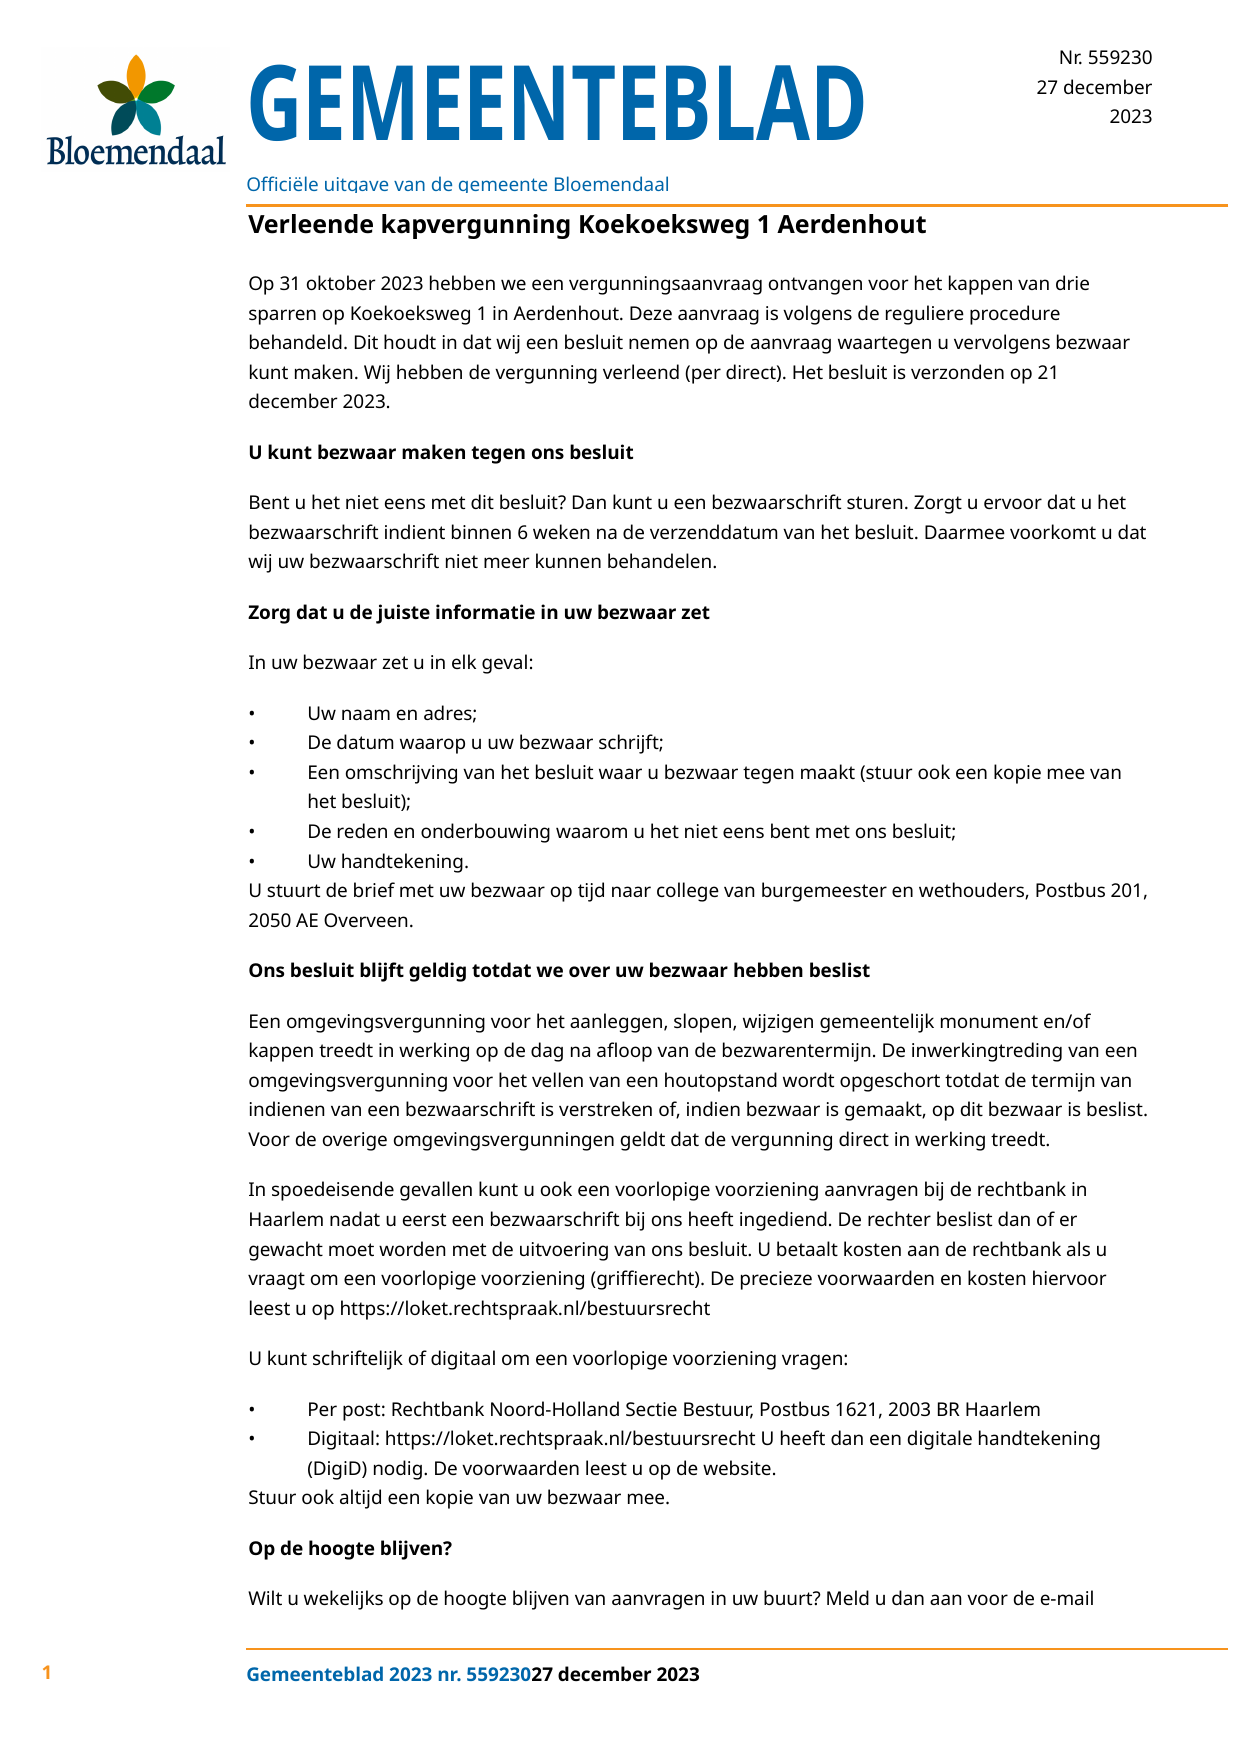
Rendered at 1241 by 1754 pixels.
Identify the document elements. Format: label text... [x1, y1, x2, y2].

text Verleende kapvergunning Koekoeksweg 1 Aerdenhout [248, 207, 1152, 241]
text Op de hoogte blijven? [248, 1535, 1152, 1561]
list De datum waarop u uw bezwaar schrijft; [248, 729, 1152, 755]
text Zorg dat u de juiste informatie in uw bezwaar zet [248, 599, 1152, 625]
text In uw bezwaar zet u in elk geval: [248, 649, 1152, 675]
picture [41, 47, 231, 172]
list De reden en onderbouwing waarom u het niet eens bent met ons besluit; [248, 818, 1152, 844]
text U kunt bezwaar maken tegen ons besluit [248, 439, 1152, 465]
list Per post: Rechtbank Noord-Holland Sectie Bestuur, Postbus 1621, 2003 BR Haarlem [248, 1396, 1152, 1421]
text U kunt schriftelijk of digitaal om een voorlopige voorziening vragen: [248, 1345, 1152, 1371]
text Stuur ook altijd een kopie van uw bezwaar mee. [248, 1484, 1152, 1510]
text In spoedeisende gevallen kunt u ook een voorlopige voorziening aanvragen bij de rechtbank in Haarlem nadat u eerst een bezwaarschrift bij ons heeft ingediend. De rechter beslist dan of er gewacht moet worden met de uitvoering van ons besluit. U betaalt kosten aan de rechtbank als u vraagt om een voorlopige voorziening (griffierecht). De precieze voorwaarden en kosten hiervoor leest u op https://loket.rechtspraak.nl/bestuursrecht [248, 1177, 1152, 1321]
list Een omschrijving van het besluit waar u bezwaar tegen maakt (stuur ook een kopie mee van het besluit); [248, 759, 1152, 814]
text Op 31 oktober 2023 hebben we een vergunningsaanvraag ontvangen voor het kappen van drie sparren op Koekoeksweg 1 in Aerdenhout. Deze aanvraag is volgens de reguliere procedure behandeld. Dit houdt in dat wij een besluit nemen op de aanvraag waartegen u vervolgens bezwaar kunt maken. Wij hebben de vergunning verleend (per direct). Het besluit is verzonden op 21 december 2023. [248, 270, 1152, 414]
list Digitaal: https://loket.rechtspraak.nl/bestuursrecht U heeft dan een digitale handtekening (DigiD) nodig. De voorwaarden leest u op de website. [248, 1425, 1152, 1481]
list Uw handtekening. [248, 848, 1152, 873]
text Wilt u wekelijks op de hoogte blijven van aanvragen in uw buurt? Meld u dan aan voor de e-mail [248, 1585, 1152, 1611]
text U stuurt de brief met uw bezwaar op tijd naar college van burgemeester en wethouders, Postbus 201, 2050 AE Overveen. [248, 877, 1152, 933]
list Uw naam en adres; [248, 700, 1152, 726]
text Ons besluit blijft geldig totdat we over uw bezwaar hebben beslist [248, 957, 1152, 983]
text Bent u het niet eens met dit besluit? Dan kunt u een bezwaarschrift sturen. Zorgt u ervoor dat u het bezwaarschrift indient binnen 6 weken na de verzenddatum van het besluit. Daarmee voorkomt u dat wij uw bezwaarschrift niet meer kunnen behandelen. [248, 489, 1152, 574]
text Een omgevingsvergunning voor het aanleggen, slopen, wijzigen gemeentelijk monument en/of kappen treedt in werking op de dag na afloop van de bezwarentermijn. De inwerkingtreding van een omgevingsvergunning voor het vellen van een houtopstand wordt opgeschort totdat de termijn van indienen van een bezwaarschrift is verstreken of, indien bezwaar is gemaakt, op dit bezwaar is beslist. Voor de overige omgevingsvergunningen geldt dat de vergunning direct in werking treedt. [248, 1008, 1152, 1152]
